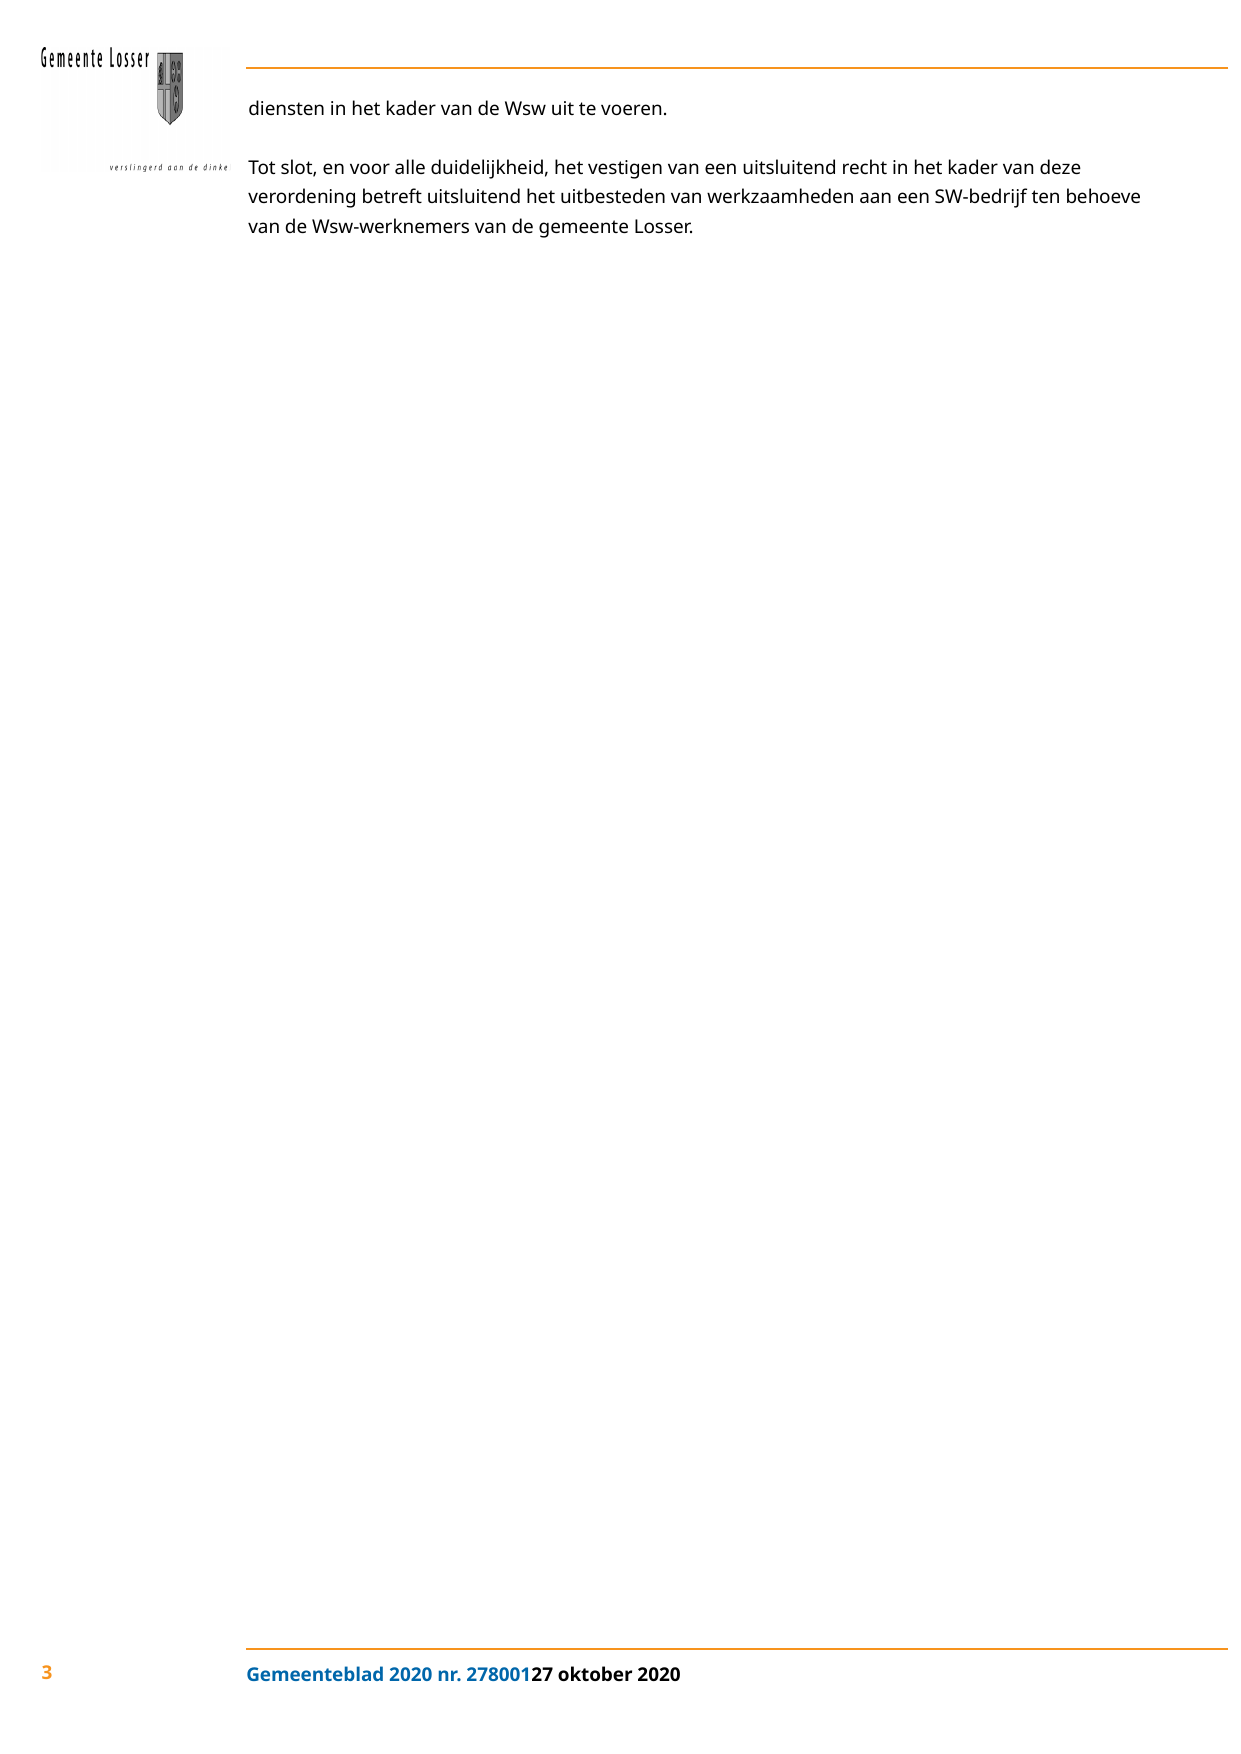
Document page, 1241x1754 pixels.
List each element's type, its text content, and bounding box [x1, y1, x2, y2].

text diensten in het kader van de Wsw uit te voeren. [248, 95, 1152, 121]
text Tot slot, en voor alle duidelijkheid, het vestigen van een uitsluitend recht in het kader van deze verordening betreft uitsluitend het uitbesteden van werkzaamheden aan een SW-bedrijf ten behoeve van de Wsw-werknemers van de gemeente Losser. [248, 154, 1152, 239]
picture [41, 47, 231, 172]
